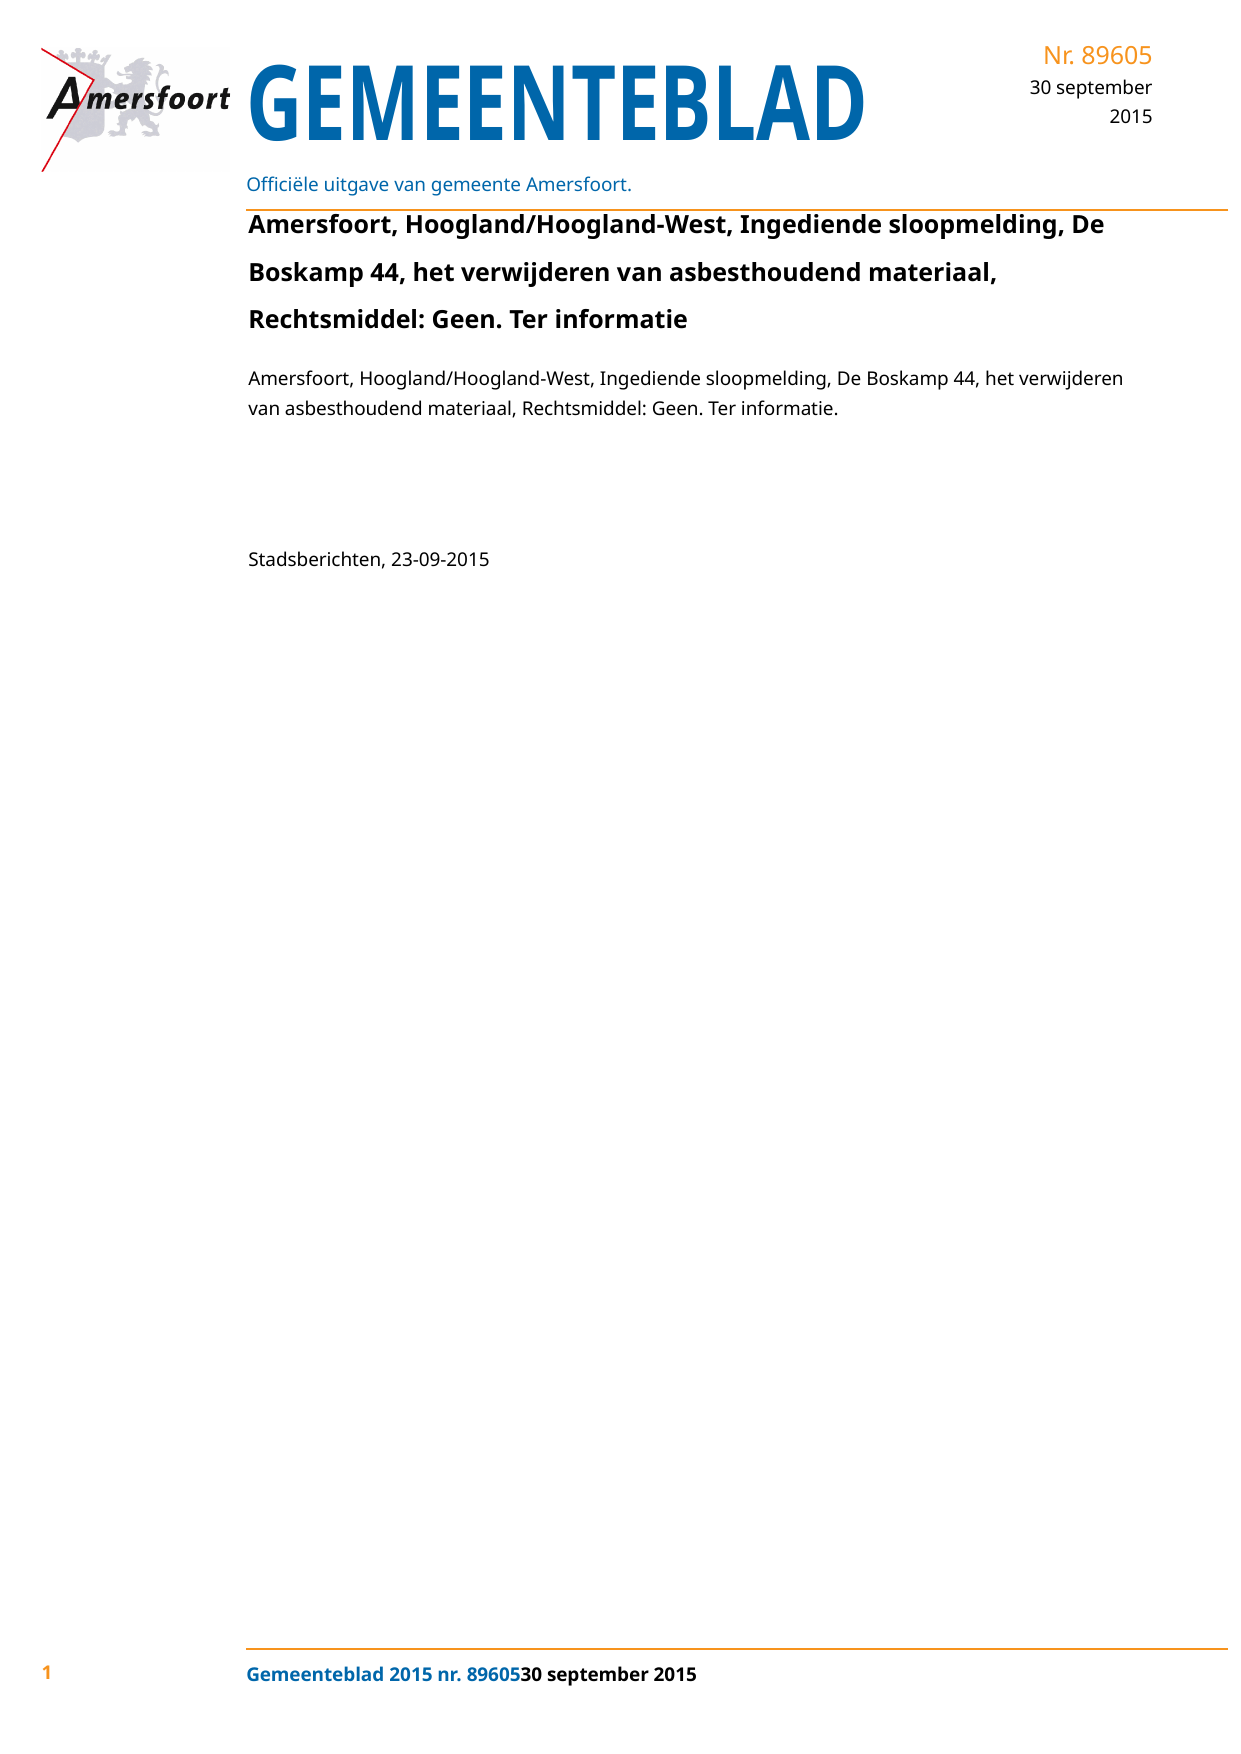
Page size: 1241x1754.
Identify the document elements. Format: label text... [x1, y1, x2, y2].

text Amersfoort, Hoogland/Hoogland-West, Ingediende sloopmelding, De Boskamp 44, het verwijderen van asbesthoudend materiaal, Rechtsmiddel: Geen. Ter informatie. [248, 366, 1152, 421]
picture [41, 47, 231, 172]
text Amersfoort, Hoogland/Hoogland-West, Ingediende sloopmelding, De Boskamp 44, het verwijderen van asbesthoudend materiaal, Rechtsmiddel: Geen. Ter informatie [248, 211, 1152, 336]
text Stadsberichten, 23-09-2015 [248, 546, 1152, 572]
